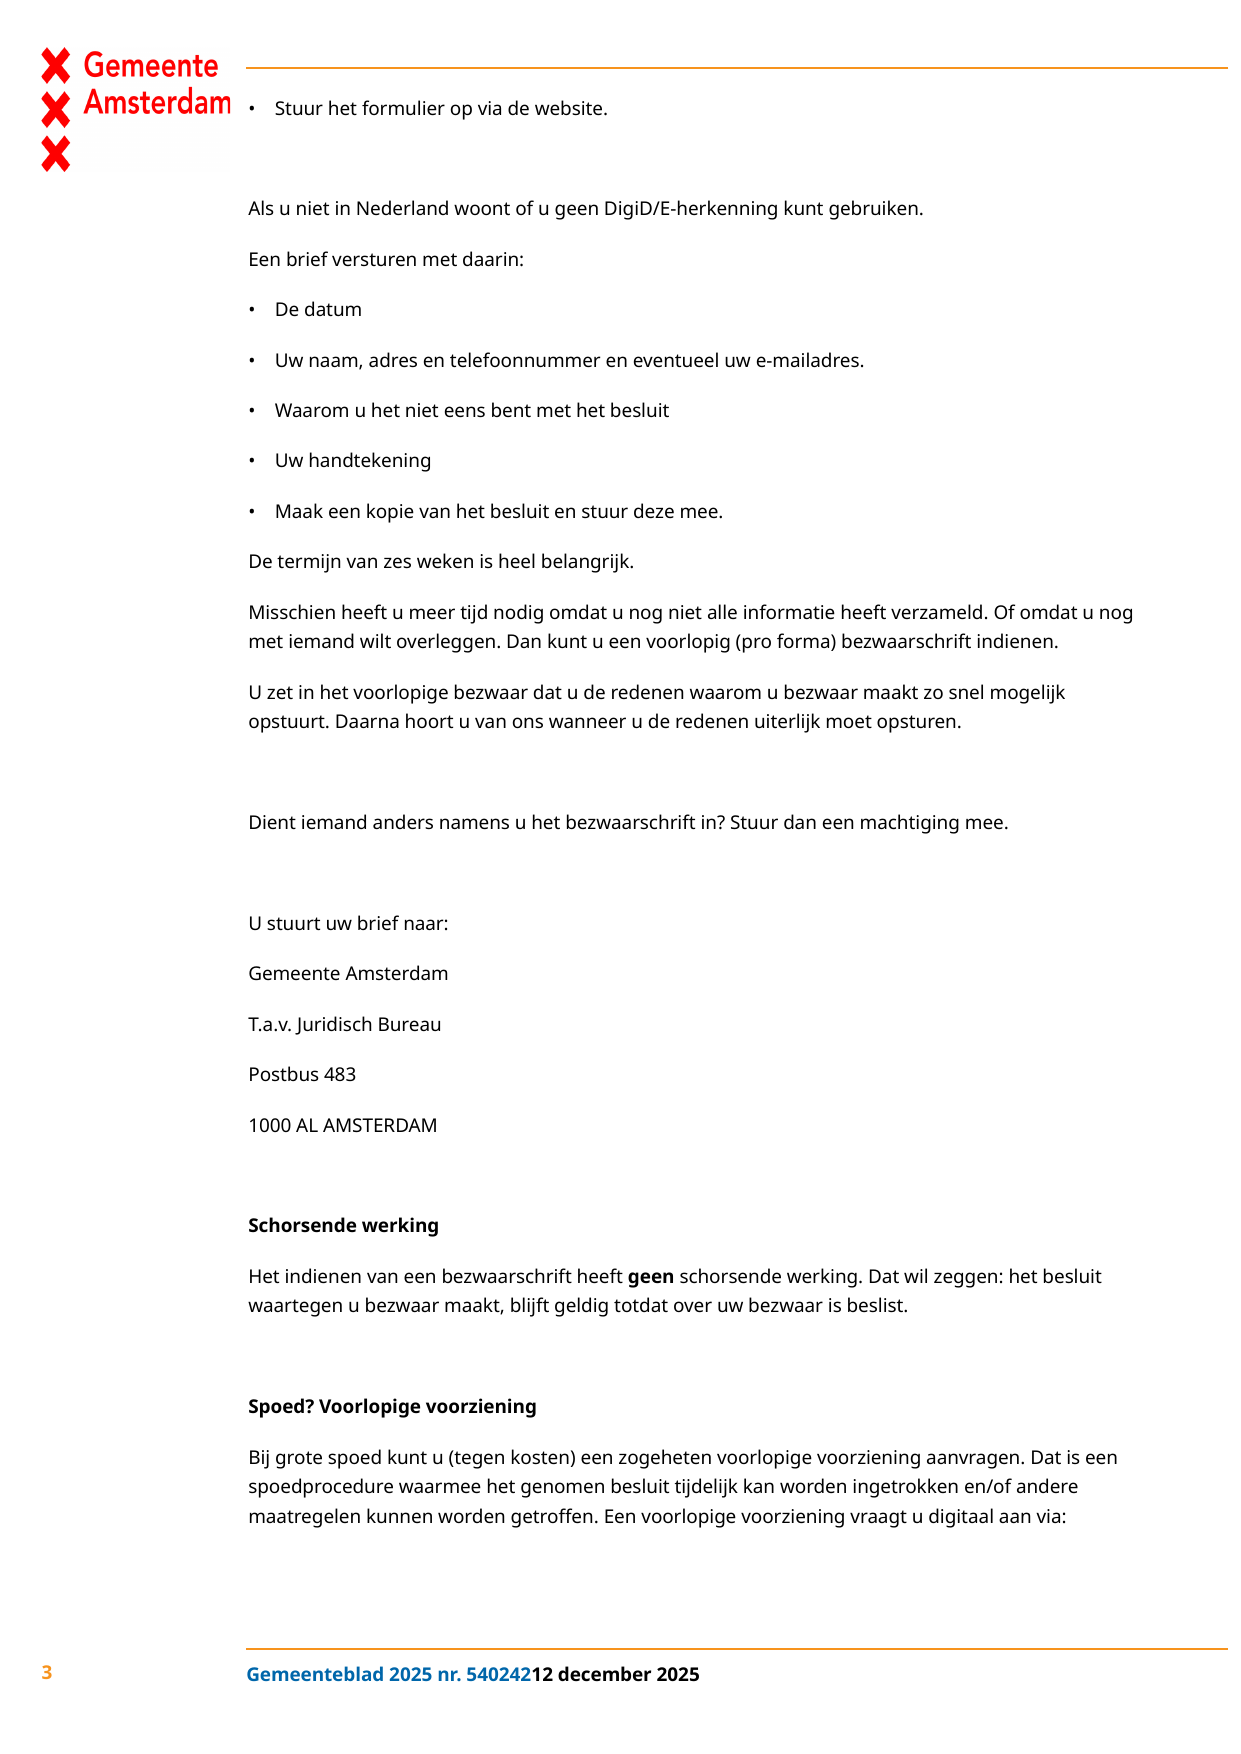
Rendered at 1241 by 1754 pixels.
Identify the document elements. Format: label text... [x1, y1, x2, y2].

text • Uw handtekening [248, 448, 1152, 473]
text Als u niet in Nederland woont of u geen DigiD/E-herkenning kunt gebruiken. [248, 196, 1152, 221]
text Gemeente Amsterdam [248, 961, 1152, 986]
text Dient iemand anders namens u het bezwaarschrift in? Stuur dan een machtiging mee. [248, 809, 1152, 835]
text Het indienen van een bezwaarschrift heeft geen schorsende werking. Dat wil zeggen: het besluit waartegen u bezwaar maakt, blijft geldig totdat over uw bezwaar is beslist. [248, 1263, 1152, 1318]
text T.a.v. Juridisch Bureau [248, 1011, 1152, 1037]
text U stuurt uw brief naar: [248, 910, 1152, 936]
text Misschien heeft u meer tijd nodig omdat u nog niet alle informatie heeft verzameld. Of omdat u nog met iemand wilt overleggen. Dan kunt u een voorlopig (pro forma) bezwaarschrift indienen. [248, 599, 1152, 654]
text • Maak een kopie van het besluit en stuur deze mee. [248, 498, 1152, 524]
text Schorsende werking [248, 1213, 1152, 1238]
text • Waarom u het niet eens bent met het besluit [248, 397, 1152, 423]
text Postbus 483 [248, 1061, 1152, 1087]
text Een brief versturen met daarin: [248, 246, 1152, 272]
text 1000 AL AMSTERDAM [248, 1112, 1152, 1138]
text • Stuur het formulier op via de website. [248, 95, 1152, 121]
text • Uw naam, adres en telefoonnummer en eventueel uw e-mailadres. [248, 347, 1152, 373]
text De termijn van zes weken is heel belangrijk. [248, 548, 1152, 574]
picture [41, 47, 231, 172]
text Spoed? Voorlopige voorziening [248, 1393, 1152, 1419]
text • De datum [248, 296, 1152, 322]
text U zet in het voorlopige bezwaar dat u de redenen waarom u bezwaar maakt zo snel mogelijk opstuurt. Daarna hoort u van ons wanneer u de redenen uiterlijk moet opsturen. [248, 679, 1152, 734]
text Bij grote spoed kunt u (tegen kosten) een zogeheten voorlopige voorziening aanvragen. Dat is een spoedprocedure waarmee het genomen besluit tijdelijk kan worden ingetrokken en/of andere maatregelen kunnen worden getroffen. Een voorlopige voorziening vraagt u digitaal aan via: [248, 1444, 1152, 1529]
